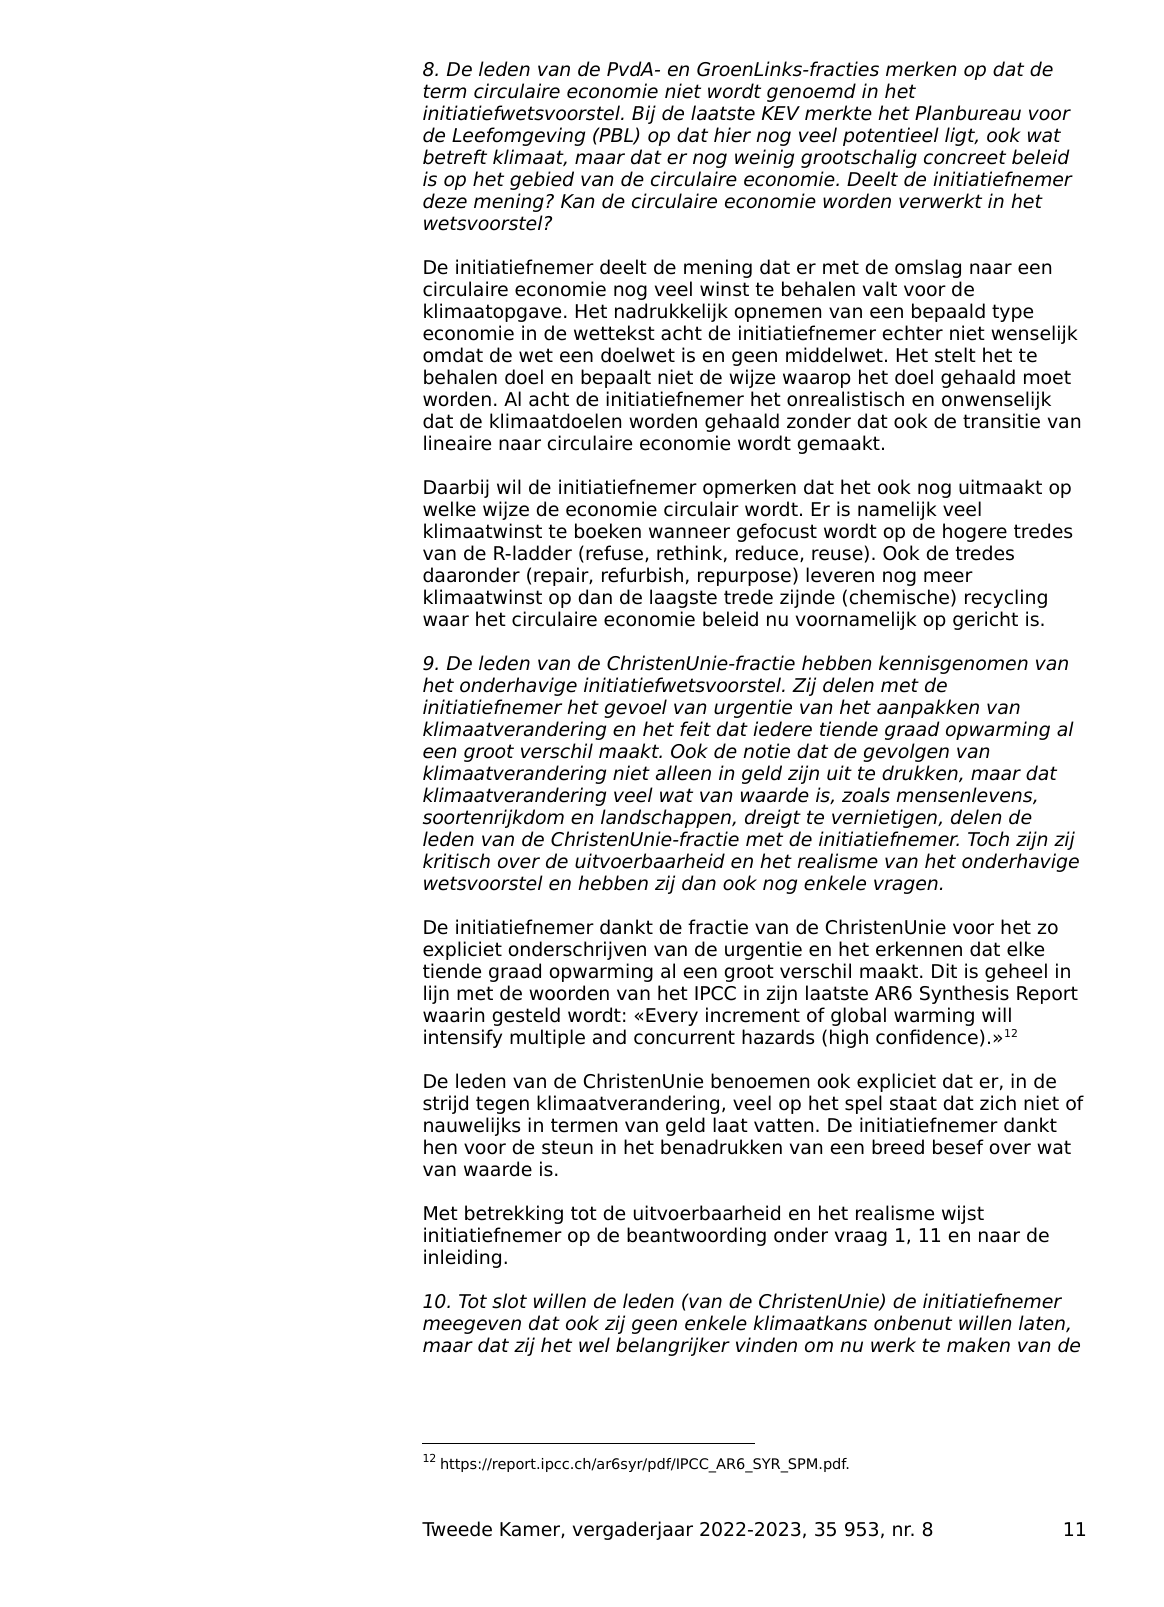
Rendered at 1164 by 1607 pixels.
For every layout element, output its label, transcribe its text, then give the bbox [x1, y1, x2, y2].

text Met betrekking tot de uitvoerbaarheid en het realisme wijst initiatiefnemer op de beantwoording onder vraag 1, 11 en naar de inleiding. [422, 1203, 1087, 1269]
text De initiatiefnemer deelt de mening dat er met de omslag naar een circulaire economie nog veel winst te behalen valt voor de klimaatopgave. Het nadrukkelijk opnemen van een bepaald type economie in de wettekst acht de initiatiefnemer echter niet wenselijk omdat de wet een doelwet is en geen middelwet. Het stelt het te behalen doel en bepaalt niet de wijze waarop het doel gehaald moet worden. Al acht de initiatiefnemer het onrealistisch en onwenselijk dat de klimaatdoelen worden gehaald zonder dat ook de transitie van lineaire naar circulaire economie wordt gemaakt. [422, 257, 1087, 455]
text 10. Tot slot willen de leden (van de ChristenUnie) de initiatiefnemer meegeven dat ook zij geen enkele klimaatkans onbenut willen laten, maar dat zij het wel belangrijker vinden om nu werk te maken van de [422, 1291, 1087, 1357]
text https://report.ipcc.ch/ar6syr/pdf/IPCC_AR6_SYR_SPM.pdf. [422, 1452, 1087, 1474]
text 8. De leden van de PvdA- en GroenLinks-fracties merken op dat de term circulaire economie niet wordt genoemd in het initiatiefwetsvoorstel. Bij de laatste KEV merkte het Planbureau voor de Leefomgeving (PBL) op dat hier nog veel potentieel ligt, ook wat betreft klimaat, maar dat er nog weinig grootschalig concreet beleid is op het gebied van de circulaire economie. Deelt de initiatiefnemer deze mening? Kan de circulaire economie worden verwerkt in het wetsvoorstel? [422, 59, 1087, 235]
text De initiatiefnemer dankt de fractie van de ChristenUnie voor het zo expliciet onderschrijven van de urgentie en het erkennen dat elke tiende graad opwarming al een groot verschil maakt. Dit is geheel in lijn met de woorden van het IPCC in zijn laatste AR6 Synthesis Report waarin gesteld wordt: «Every increment of global warming will intensify multiple and concurrent hazards (high confidence).» [422, 917, 1087, 1049]
text De leden van de ChristenUnie benoemen ook expliciet dat er, in de strijd tegen klimaatverandering, veel op het spel staat dat zich niet of nauwelijks in termen van geld laat vatten. De initiatiefnemer dankt hen voor de steun in het benadrukken van een breed besef over wat van waarde is. [422, 1071, 1087, 1181]
text Daarbij wil de initiatiefnemer opmerken dat het ook nog uitmaakt op welke wijze de economie circulair wordt. Er is namelijk veel klimaatwinst te boeken wanneer gefocust wordt op de hogere tredes van de R-ladder (refuse, rethink, reduce, reuse). Ook de tredes daaronder (repair, refurbish, repurpose) leveren nog meer klimaatwinst op dan de laagste trede zijnde (chemische) recycling waar het circulaire economie beleid nu voornamelijk op gericht is. [422, 477, 1087, 631]
text 9. De leden van de ChristenUnie-fractie hebben kennisgenomen van het onderhavige initiatiefwetsvoorstel. Zij delen met de initiatiefnemer het gevoel van urgentie van het aanpakken van klimaatverandering en het feit dat iedere tiende graad opwarming al een groot verschil maakt. Ook de notie dat de gevolgen van klimaatverandering niet alleen in geld zijn uit te drukken, maar dat klimaatverandering veel wat van waarde is, zoals mensenlevens, soortenrijkdom en landschappen, dreigt te vernietigen, delen de leden van de ChristenUnie-fractie met de initiatiefnemer. Toch zijn zij kritisch over de uitvoerbaarheid en het realisme van het onderhavige wetsvoorstel en hebben zij dan ook nog enkele vragen. [422, 653, 1087, 895]
